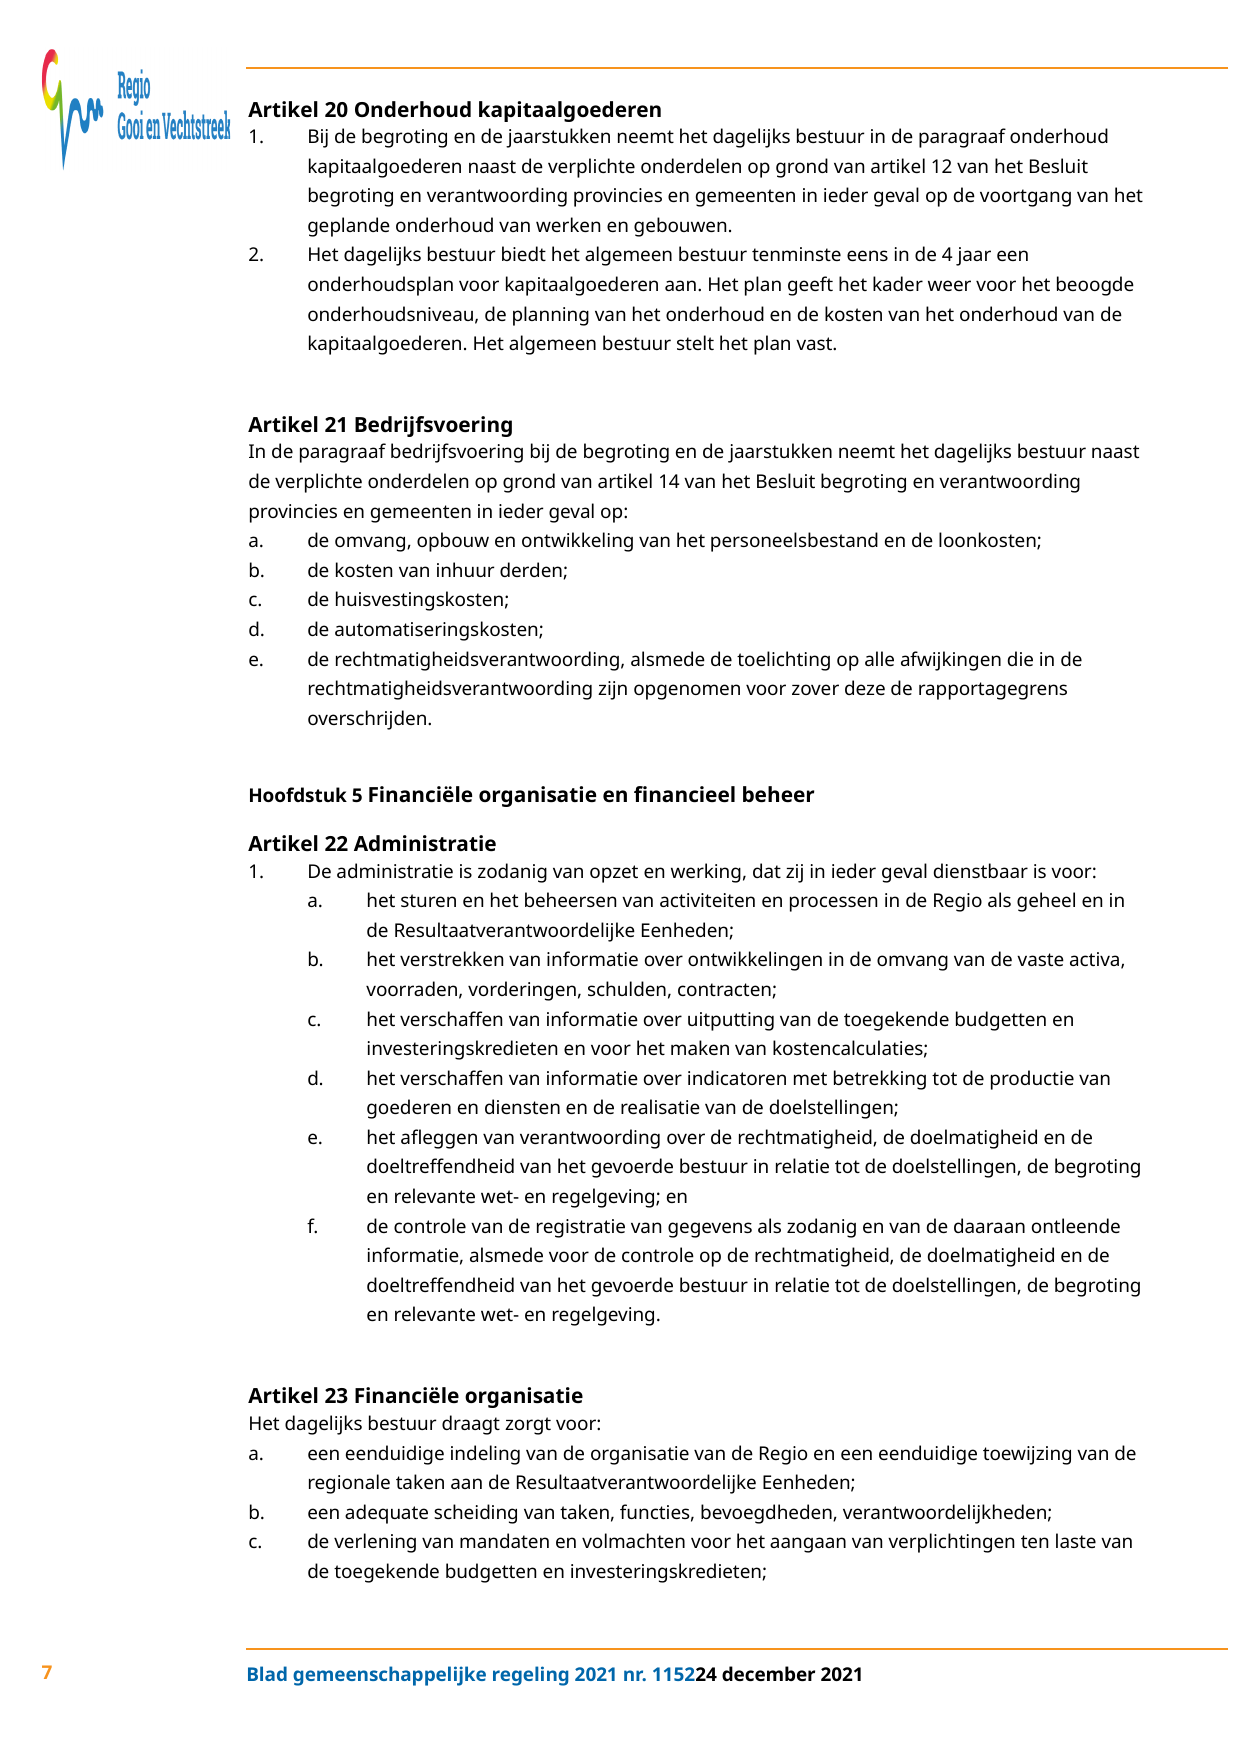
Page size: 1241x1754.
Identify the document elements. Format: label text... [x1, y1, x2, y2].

list de rechtmatigheidsverantwoording, alsmede de toelichting op alle afwijkingen die in de rechtmatigheidsverantwoording zijn opgenomen voor zover deze de rapportagegrens overschrijden. [248, 646, 1152, 731]
picture [41, 47, 231, 172]
text Artikel 23 Financiële organisatie [248, 1382, 1152, 1410]
list de controle van de registratie van gegevens als zodanig en van de daaraan ontleende informatie, alsmede voor de controle op de rechtmatigheid, de doelmatigheid en de doeltreffendheid van het gevoerde bestuur in relatie tot de doelstellingen, de begroting en relevante wet- en regelgeving. [307, 1213, 1152, 1327]
list de omvang, opbouw en ontwikkeling van het personeelsbestand en de loonkosten; [248, 527, 1152, 553]
list de automatiseringskosten; [248, 616, 1152, 642]
text Artikel 20 Onderhoud kapitaalgoederen [248, 95, 1152, 123]
list het sturen en het beheersen van activiteiten en processen in de Regio als geheel en in de Resultaatverantwoordelijke Eenheden; [307, 887, 1152, 943]
text Het dagelijks bestuur draagt zorgt voor: [248, 1410, 1152, 1436]
list een adequate scheiding van taken, functies, bevoegdheden, verantwoordelijkheden; [248, 1499, 1152, 1524]
list de huisvestingskosten; [248, 587, 1152, 612]
list de verlening van mandaten en volmachten voor het aangaan van verplichtingen ten laste van de toegekende budgetten en investeringskredieten; [248, 1528, 1152, 1584]
list een eenduidige indeling van de organisatie van de Regio en een eenduidige toewijzing van de regionale taken aan de Resultaatverantwoordelijke Eenheden; [248, 1440, 1152, 1495]
list het verstrekken van informatie over ontwikkelingen in de omvang van de vaste activa, voorraden, vorderingen, schulden, contracten; [307, 947, 1152, 1002]
list het verschaffen van informatie over indicatoren met betrekking tot de productie van goederen en diensten en de realisatie van de doelstellingen; [307, 1065, 1152, 1120]
list Het dagelijks bestuur biedt het algemeen bestuur tenminste eens in de 4 jaar een onderhoudsplan voor kapitaalgoederen aan. Het plan geeft het kader weer voor het beoogde onderhoudsniveau, de planning van het onderhoud en de kosten van het onderhoud van de kapitaalgoederen. Het algemeen bestuur stelt het plan vast. [248, 242, 1152, 356]
text Artikel 21 Bedrijfsvoering [248, 410, 1152, 439]
list het afleggen van verantwoording over de rechtmatigheid, de doelmatigheid en de doeltreffendheid van het gevoerde bestuur in relatie tot de doelstellingen, de begroting en relevante wet- en regelgeving; en [307, 1124, 1152, 1209]
list De administratie is zodanig van opzet en werking, dat zij in ieder geval dienstbaar is voor: [248, 858, 1152, 884]
text Hoofdstuk 5 Financiële organisatie en financieel beheer [248, 780, 1152, 809]
list het verschaffen van informatie over uitputting van de toegekende budgetten en investeringskredieten en voor het maken van kostencalculaties; [307, 1006, 1152, 1061]
list de kosten van inhuur derden; [248, 557, 1152, 583]
text Artikel 22 Administratie [248, 829, 1152, 858]
text In de paragraaf bedrijfsvoering bij de begroting en de jaarstukken neemt het dagelijks bestuur naast de verplichte onderdelen op grond van artikel 14 van het Besluit begroting en verantwoording provincies en gemeenten in ieder geval op: [248, 439, 1152, 524]
list Bij de begroting en de jaarstukken neemt het dagelijks bestuur in de paragraaf onderhoud kapitaalgoederen naast de verplichte onderdelen op grond van artikel 12 van het Besluit begroting en verantwoording provincies en gemeenten in ieder geval op de voortgang van het geplande onderhoud van werken en gebouwen. [248, 123, 1152, 238]
